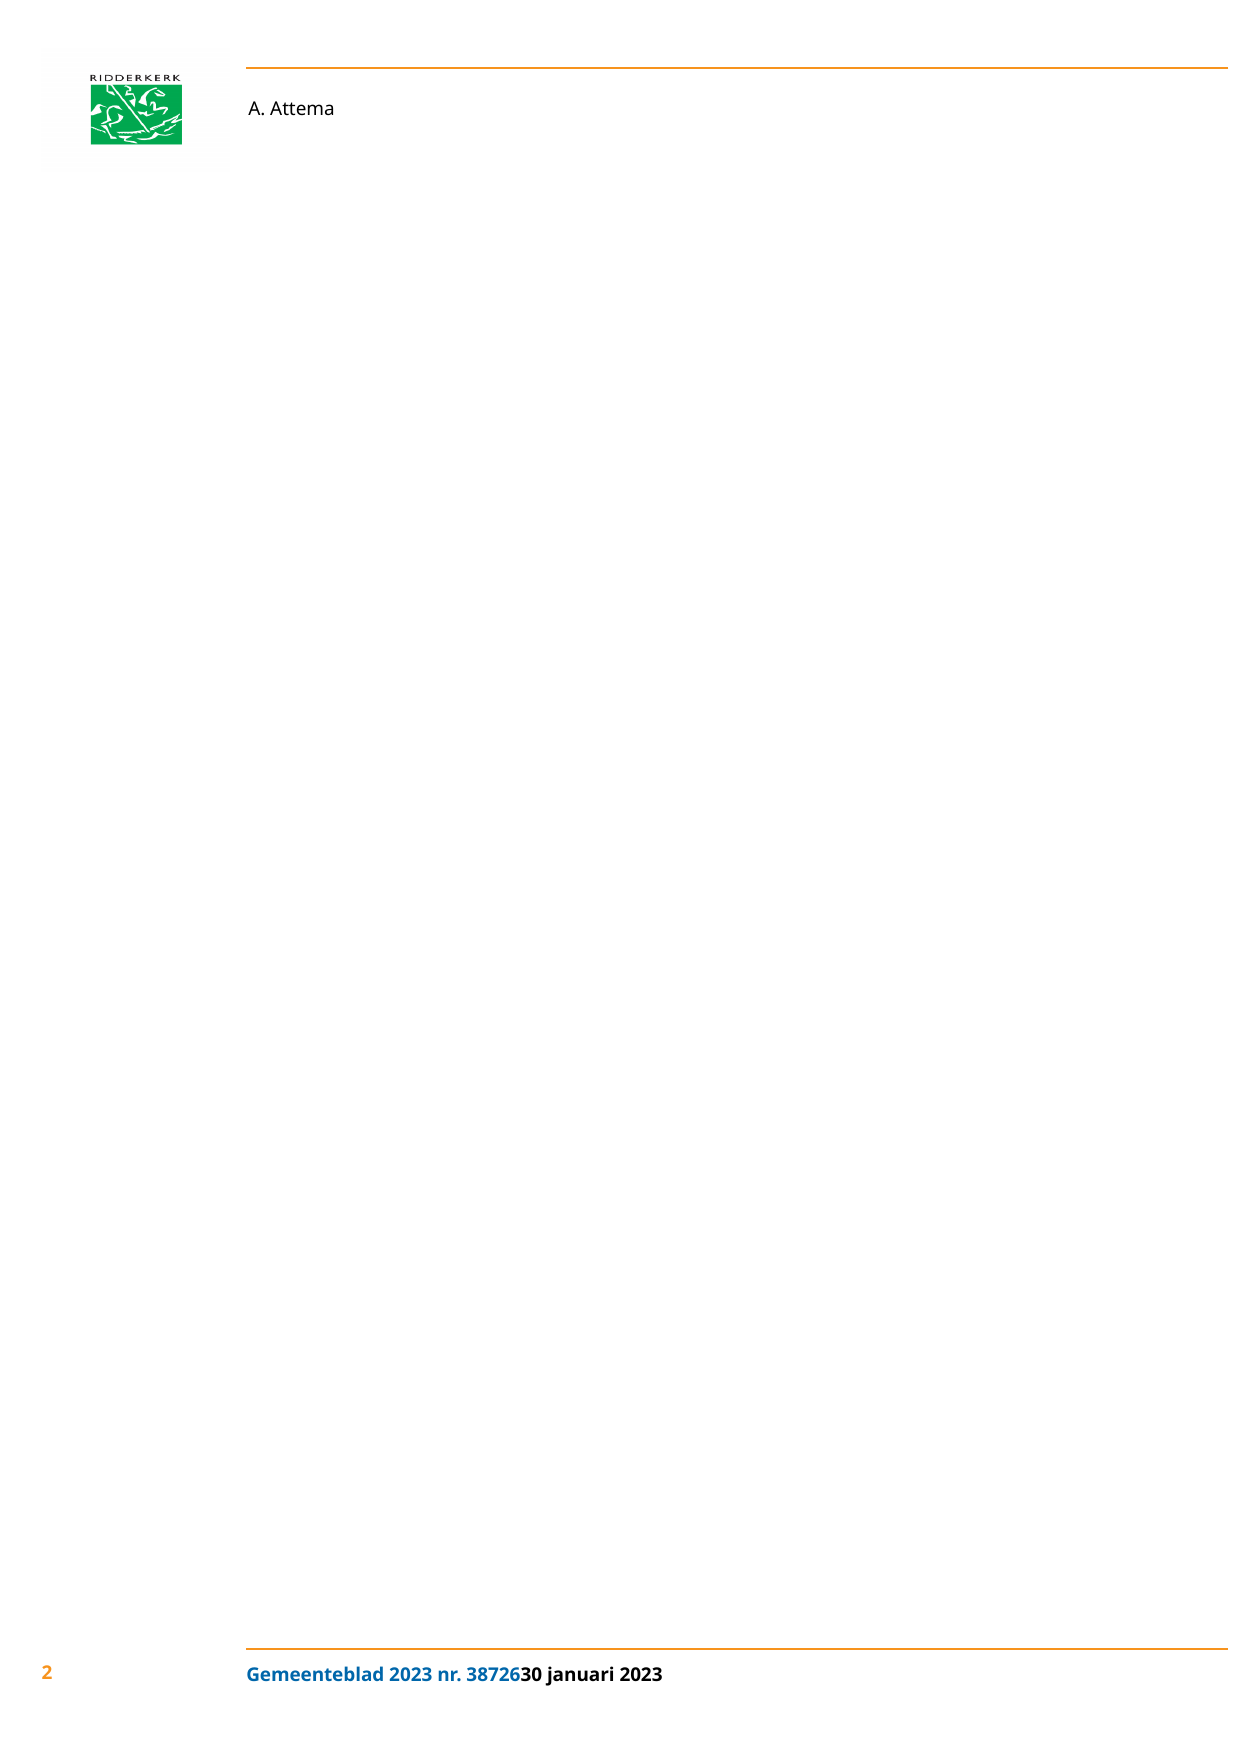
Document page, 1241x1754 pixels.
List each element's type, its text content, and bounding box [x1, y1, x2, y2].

text A. Attema [248, 95, 1152, 121]
picture [41, 47, 231, 172]
